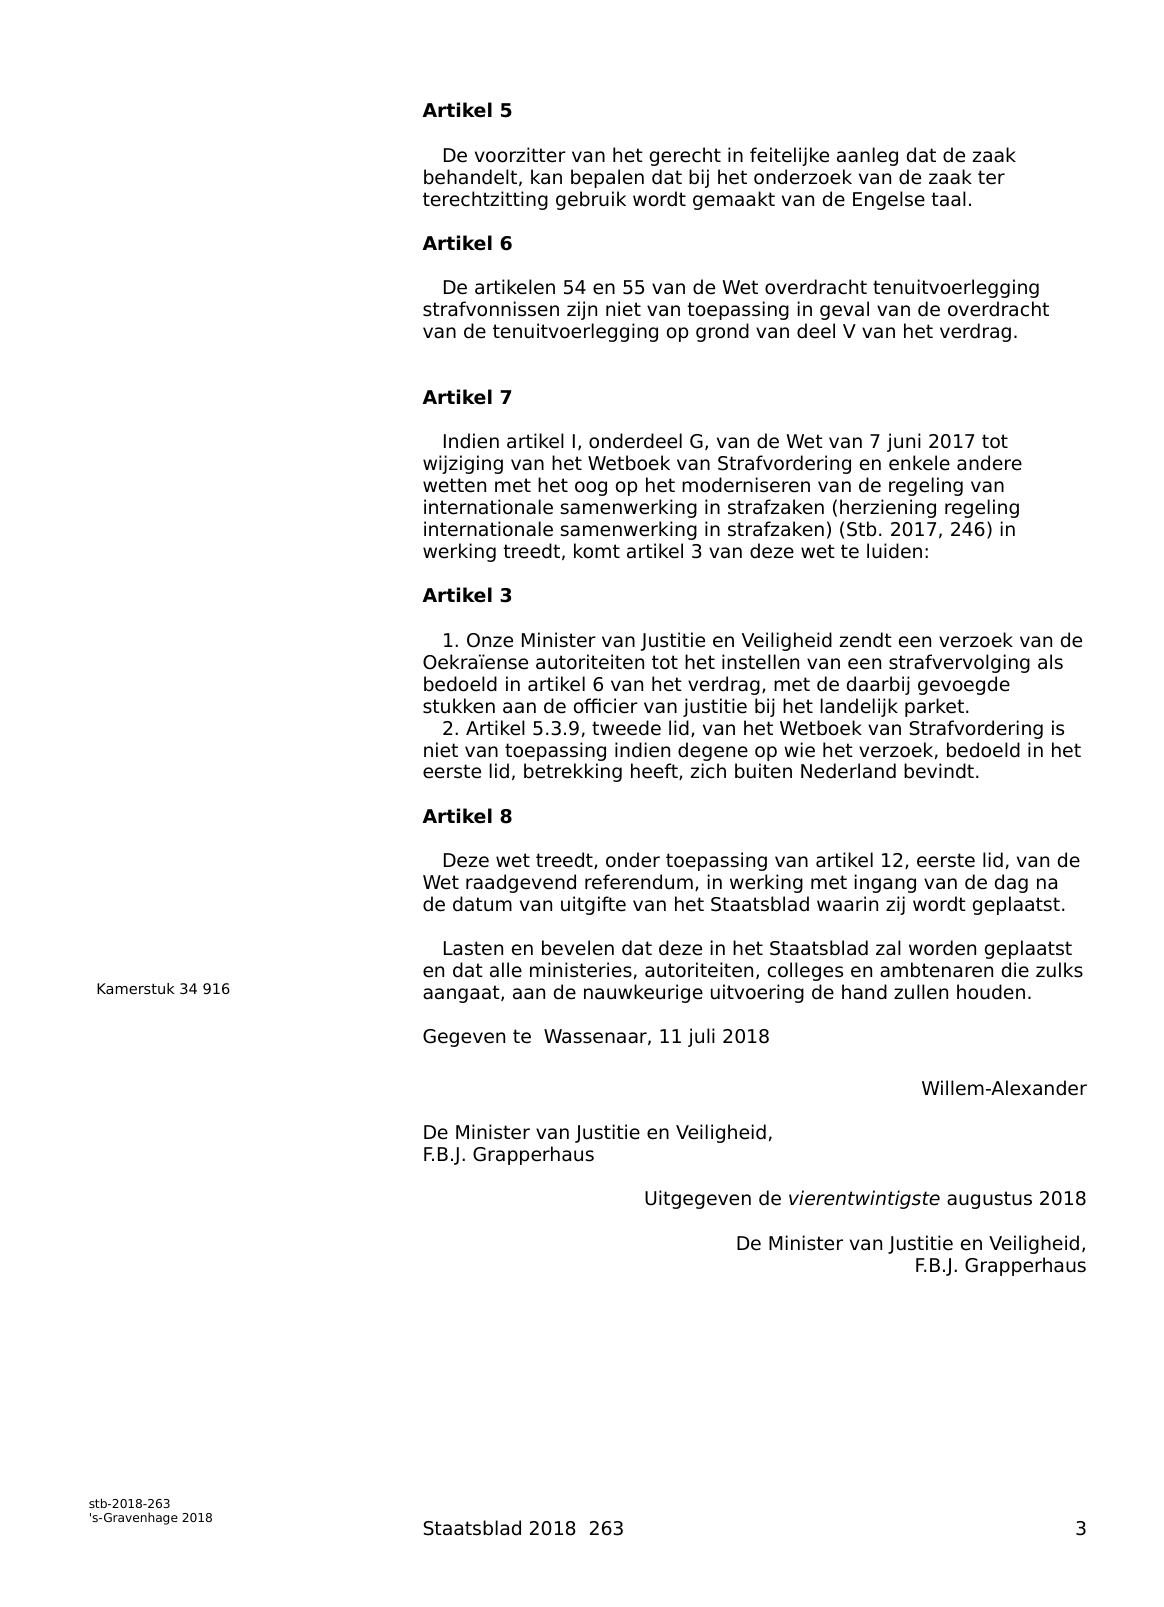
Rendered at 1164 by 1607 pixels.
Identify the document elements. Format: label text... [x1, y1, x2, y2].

text De artikelen 54 en 55 van de Wet overdracht tenuitvoerlegging strafvonnissen zijn niet van toepassing in geval van de overdracht van de tenuitvoerlegging op grond van deel V van het verdrag. [422, 277, 1087, 343]
text Uitgegeven de vierentwintigste augustus 2018 [422, 1188, 1087, 1210]
subtitle Artikel 3 [422, 585, 1087, 607]
text 2. Artikel 5.3.9, tweede lid, van het Wetboek van Strafvordering is niet van toepassing indien degene op wie het verzoek, bedoeld in het eerste lid, betrekking heeft, zich buiten Nederland bevindt. [422, 717, 1087, 783]
subtitle Artikel 6 [422, 233, 1087, 255]
text De Minister van Justitie en Veiligheid, F.B.J. Grapperhaus [422, 1122, 1087, 1166]
text Deze wet treedt, onder toepassing van artikel 12, eerste lid, van de Wet raadgevend referendum, in werking met ingang van de dag na de datum van uitgifte van het Staatsblad waarin zij wordt geplaatst. [422, 850, 1087, 916]
text Lasten en bevelen dat deze in het Staatsblad zal worden geplaatst en dat alle ministeries, autoriteiten, colleges en ambtenaren die zulks aangaat, aan de nauwkeurige uitvoering de hand zullen houden. [422, 938, 1087, 1004]
text 1. Onze Minister van Justitie en Veiligheid zendt een verzoek van de Oekraïense autoriteiten tot het instellen van een strafvervolging als bedoeld in artikel 6 van het verdrag, met de daarbij gevoegde stukken aan de officier van justitie bij het landelijk parket. [422, 629, 1087, 717]
subtitle Artikel 8 [422, 806, 1087, 828]
text Kamerstuk 34 916 [77, 981, 396, 998]
text Willem-Alexander [422, 1078, 1087, 1100]
text stb-2018-263 [88, 1497, 323, 1511]
text De voorzitter van het gerecht in feitelijke aanleg dat de zaak behandelt, kan bepalen dat bij het onderzoek van de zaak ter terechtzitting gebruik wordt gemaakt van de Engelse taal. [422, 144, 1087, 211]
subtitle Artikel 5 [422, 100, 1087, 122]
text Gegeven te Wassenaar, 11 juli 2018 [422, 1026, 1087, 1048]
text 's-Gravenhage 2018 [88, 1511, 323, 1525]
text De Minister van Justitie en Veiligheid, F.B.J. Grapperhaus [422, 1232, 1087, 1276]
text Indien artikel I, onderdeel G, van de Wet van 7 juni 2017 tot wijziging van het Wetboek van Strafvordering en enkele andere wetten met het oog op het moderniseren van de regeling van internationale samenwerking in strafzaken (herziening regeling internationale samenwerking in strafzaken) (Stb. 2017, 246) in werking treedt, komt artikel 3 van deze wet te luiden: [422, 431, 1087, 563]
subtitle Artikel 7 [422, 387, 1087, 409]
